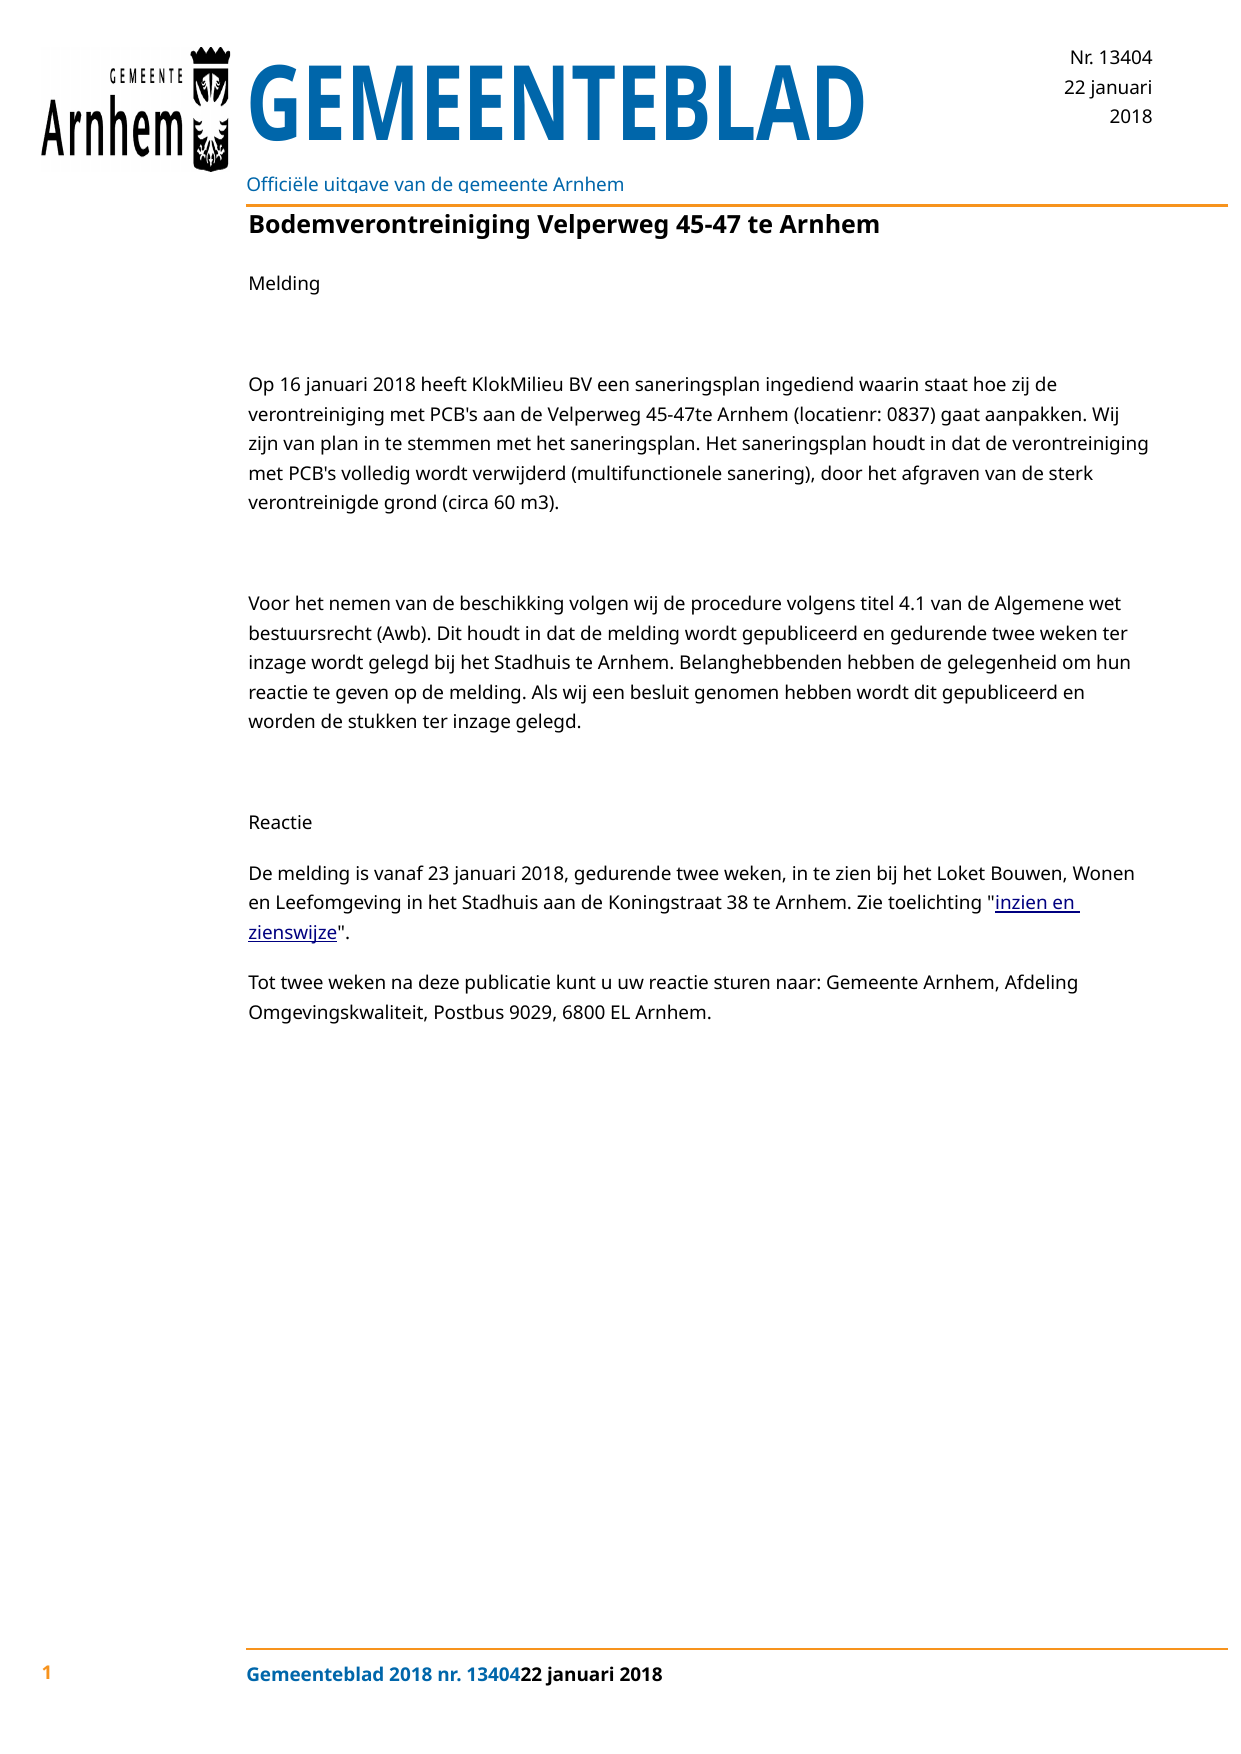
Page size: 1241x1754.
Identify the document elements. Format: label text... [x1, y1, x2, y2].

text Tot twee weken na deze publicatie kunt u uw reactie sturen naar: Gemeente Arnhem, Afdeling Omgevingskwaliteit, Postbus 9029, 6800 EL Arnhem. [248, 969, 1152, 1025]
text Op 16 januari 2018 heeft KlokMilieu BV een saneringsplan ingediend waarin staat hoe zij de verontreiniging met PCB's aan de Velperweg 45-47te Arnhem (locatienr: 0837) gaat aanpakken. Wij zijn van plan in te stemmen met het saneringsplan. Het saneringsplan houdt in dat de verontreiniging met PCB's volledig wordt verwijderd (multifunctionele sanering), door het afgraven van de sterk verontreinigde grond (circa 60 m3). [248, 371, 1152, 515]
text Reactie [248, 809, 1152, 835]
text Bodemverontreiniging Velperweg 45-47 te Arnhem [248, 207, 1152, 241]
text Voor het nemen van de beschikking volgen wij de procedure volgens titel 4.1 van de Algemene wet bestuursrecht (Awb). Dit houdt in dat de melding wordt gepubliceerd en gedurende twee weken ter inzage wordt gelegd bij het Stadhuis te Arnhem. Belanghebbenden hebben de gelegenheid om hun reactie te geven op de melding. Als wij een besluit genomen hebben wordt dit gepubliceerd en worden de stukken ter inzage gelegd. [248, 590, 1152, 734]
picture [41, 47, 231, 172]
text Melding [248, 270, 1152, 296]
text De melding is vanaf 23 januari 2018, gedurende twee weken, in te zien bij het Loket Bouwen, Wonen en Leefomgeving in het Stadhuis aan de Koningstraat 38 te Arnhem. Zie toelichting "inzien en zienswijze". [248, 860, 1152, 945]
